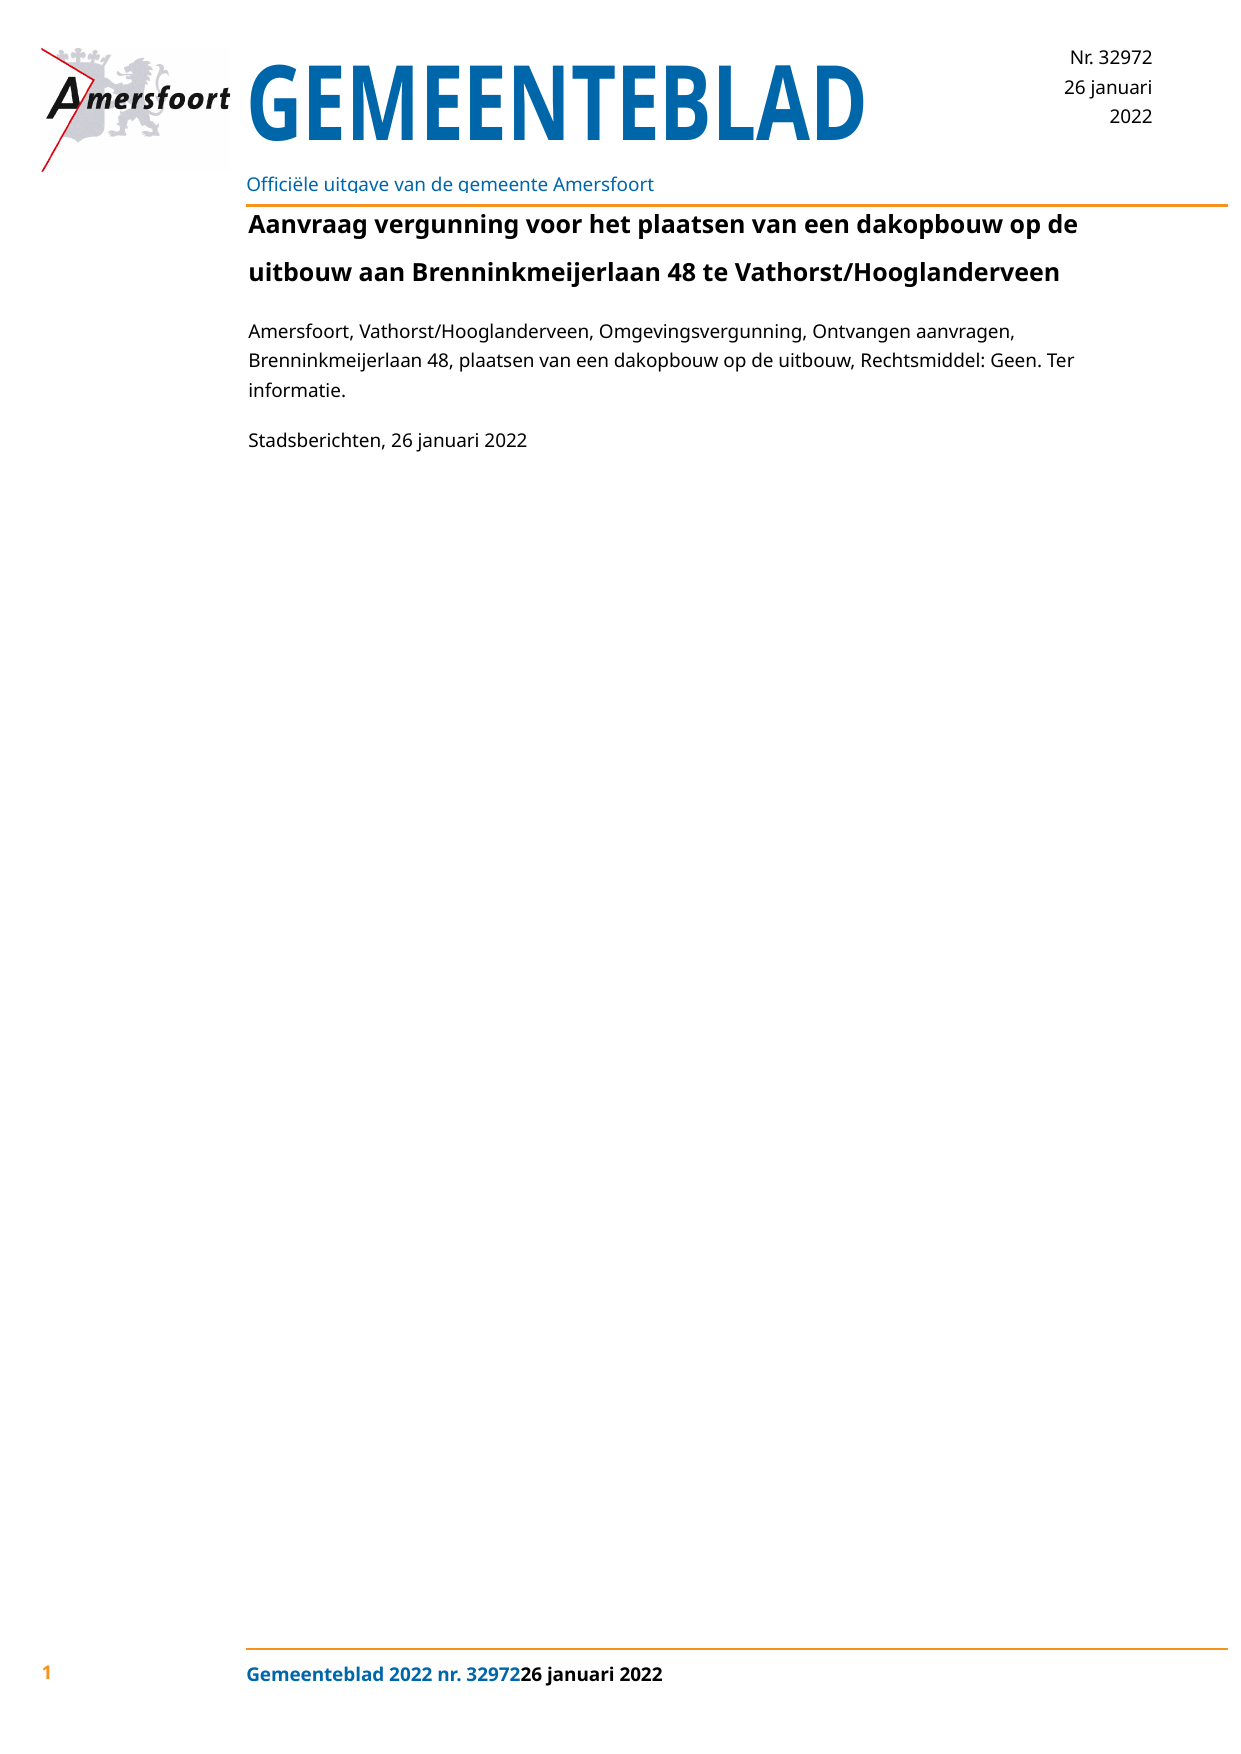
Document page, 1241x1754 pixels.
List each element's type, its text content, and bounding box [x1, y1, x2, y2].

text Stadsberichten, 26 januari 2022 [248, 427, 1152, 453]
picture [41, 47, 231, 172]
text Amersfoort, Vathorst/Hooglanderveen, Omgevingsvergunning, Ontvangen aanvragen, Brenninkmeijerlaan 48, plaatsen van een dakopbouw op de uitbouw, Rechtsmiddel: Geen. Ter informatie. [248, 318, 1152, 403]
text Aanvraag vergunning voor het plaatsen van een dakopbouw op de uitbouw aan Brenninkmeijerlaan 48 te Vathorst/Hooglanderveen [248, 207, 1152, 288]
